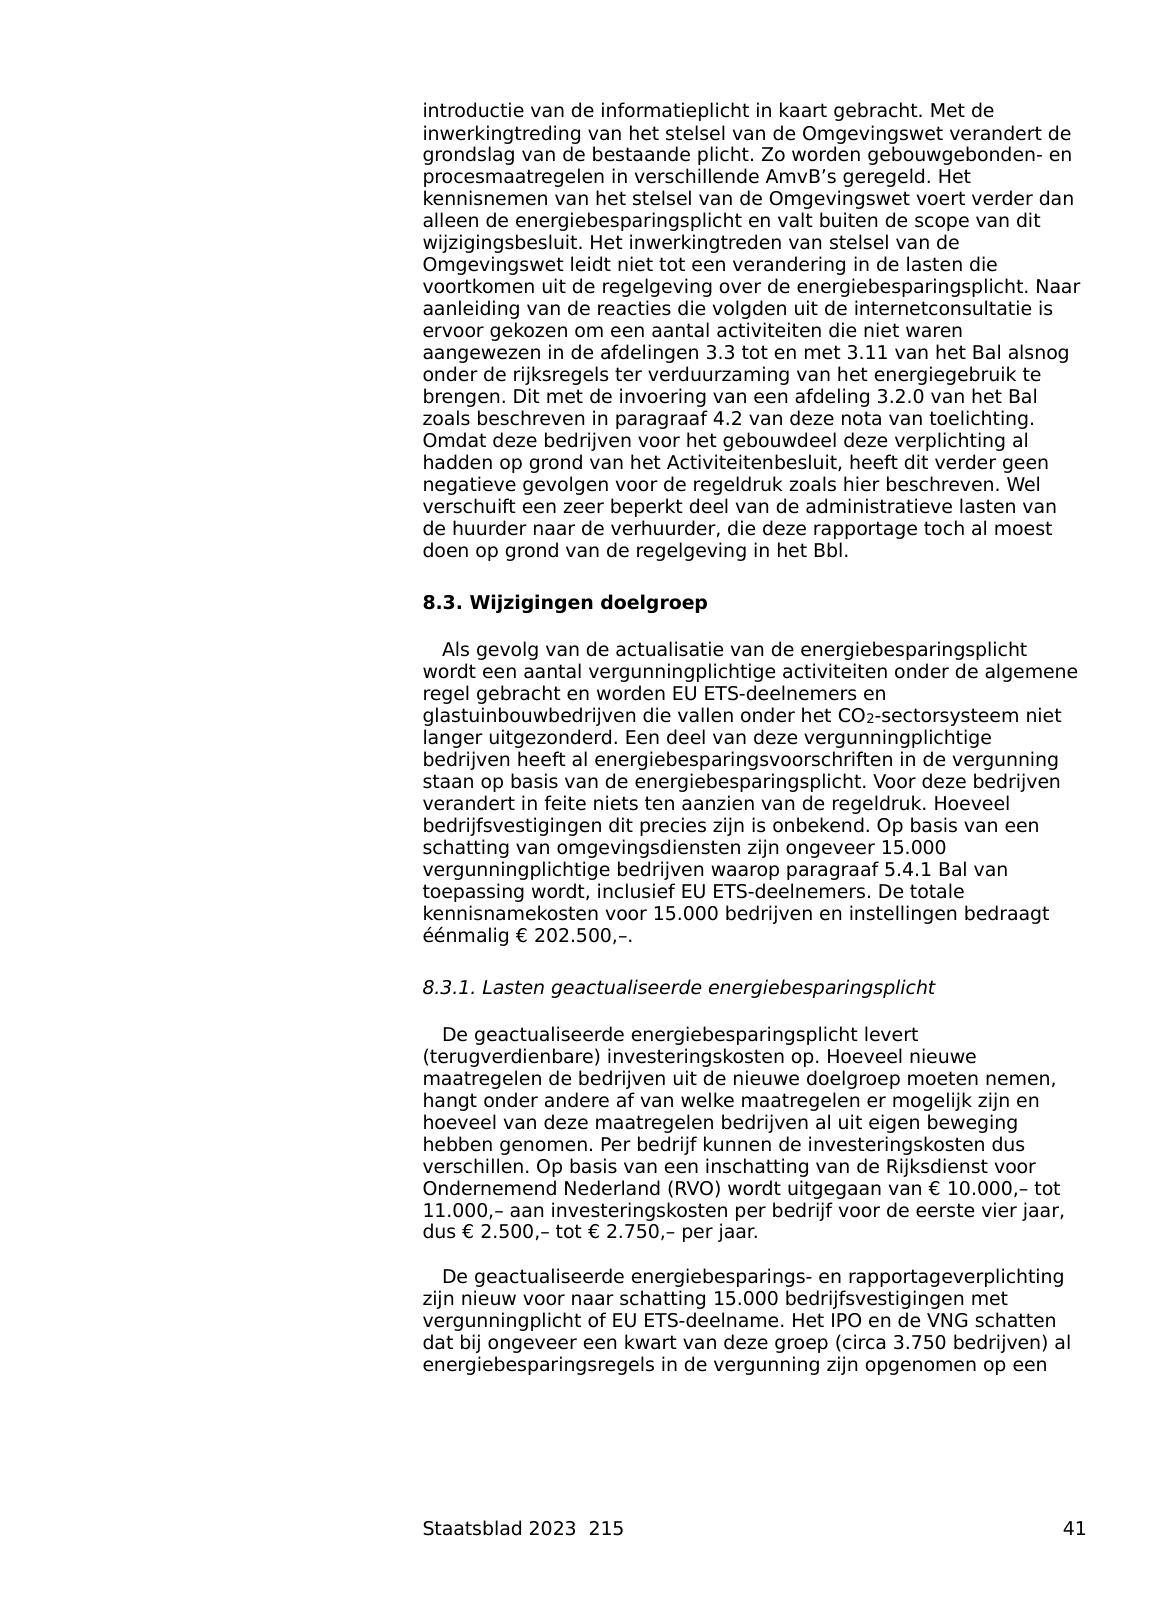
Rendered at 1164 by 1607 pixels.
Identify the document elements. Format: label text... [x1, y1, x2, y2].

subtitle 8.3. Wijzigingen doelgroep [422, 592, 1087, 614]
subtitle 8.3.1. Lasten geactualiseerde energiebesparingsplicht [422, 977, 1087, 999]
text introductie van de informatieplicht in kaart gebracht. Met de inwerkingtreding van het stelsel van de Omgevingswet verandert de grondslag van de bestaande plicht. Zo worden gebouwgebonden- en procesmaatregelen in verschillende AmvB’s geregeld. Het kennisnemen van het stelsel van de Omgevingswet voert verder dan alleen de energiebesparingsplicht en valt buiten de scope van dit wijzigingsbesluit. Het inwerkingtreden van stelsel van de Omgevingswet leidt niet tot een verandering in de lasten die voortkomen uit de regelgeving over de energiebesparingsplicht. Naar aanleiding van de reacties die volgden uit de internetconsultatie is ervoor gekozen om een aantal activiteiten die niet waren aangewezen in de afdelingen 3.3 tot en met 3.11 van het Bal alsnog onder de rijksregels ter verduurzaming van het energiegebruik te brengen. Dit met de invoering van een afdeling 3.2.0 van het Bal zoals beschreven in paragraaf 4.2 van deze nota van toelichting. Omdat deze bedrijven voor het gebouwdeel deze verplichting al hadden op grond van het Activiteitenbesluit, heeft dit verder geen negatieve gevolgen voor de regeldruk zoals hier beschreven. Wel verschuift een zeer beperkt deel van de administratieve lasten van de huurder naar de verhuurder, die deze rapportage toch al moest doen op grond van de regelgeving in het Bbl. [422, 100, 1087, 562]
text Als gevolg van de actualisatie van de energiebesparingsplicht wordt een aantal vergunningplichtige activiteiten onder de algemene regel gebracht en worden EU ETS-deelnemers en glastuinbouwbedrijven die vallen onder het CO2-sectorsysteem niet langer uitgezonderd. Een deel van deze vergunningplichtige bedrijven heeft al energiebesparingsvoorschriften in de vergunning staan op basis van de energiebesparingsplicht. Voor deze bedrijven verandert in feite niets ten aanzien van de regeldruk. Hoeveel bedrijfsvestigingen dit precies zijn is onbekend. Op basis van een schatting van omgevingsdiensten zijn ongeveer 15.000 vergunningplichtige bedrijven waarop paragraaf 5.4.1 Bal van toepassing wordt, inclusief EU ETS-deelnemers. De totale kennisnamekosten voor 15.000 bedrijven en instellingen bedraagt éénmalig € 202.500,–. [422, 639, 1087, 947]
text De geactualiseerde energiebesparings- en rapportageverplichting zijn nieuw voor naar schatting 15.000 bedrijfsvestigingen met vergunningplicht of EU ETS-deelname. Het IPO en de VNG schatten dat bij ongeveer een kwart van deze groep (circa 3.750 bedrijven) al energiebesparingsregels in de vergunning zijn opgenomen op een [422, 1266, 1087, 1376]
text De geactualiseerde energiebesparingsplicht levert (terugverdienbare) investeringskosten op. Hoeveel nieuwe maatregelen de bedrijven uit de nieuwe doelgroep moeten nemen, hangt onder andere af van welke maatregelen er mogelijk zijn en hoeveel van deze maatregelen bedrijven al uit eigen beweging hebben genomen. Per bedrijf kunnen de investeringskosten dus verschillen. Op basis van een inschatting van de Rijksdienst voor Ondernemend Nederland (RVO) wordt uitgegaan van € 10.000,– tot 11.000,– aan investeringskosten per bedrijf voor de eerste vier jaar, dus € 2.500,– tot € 2.750,– per jaar. [422, 1024, 1087, 1243]
